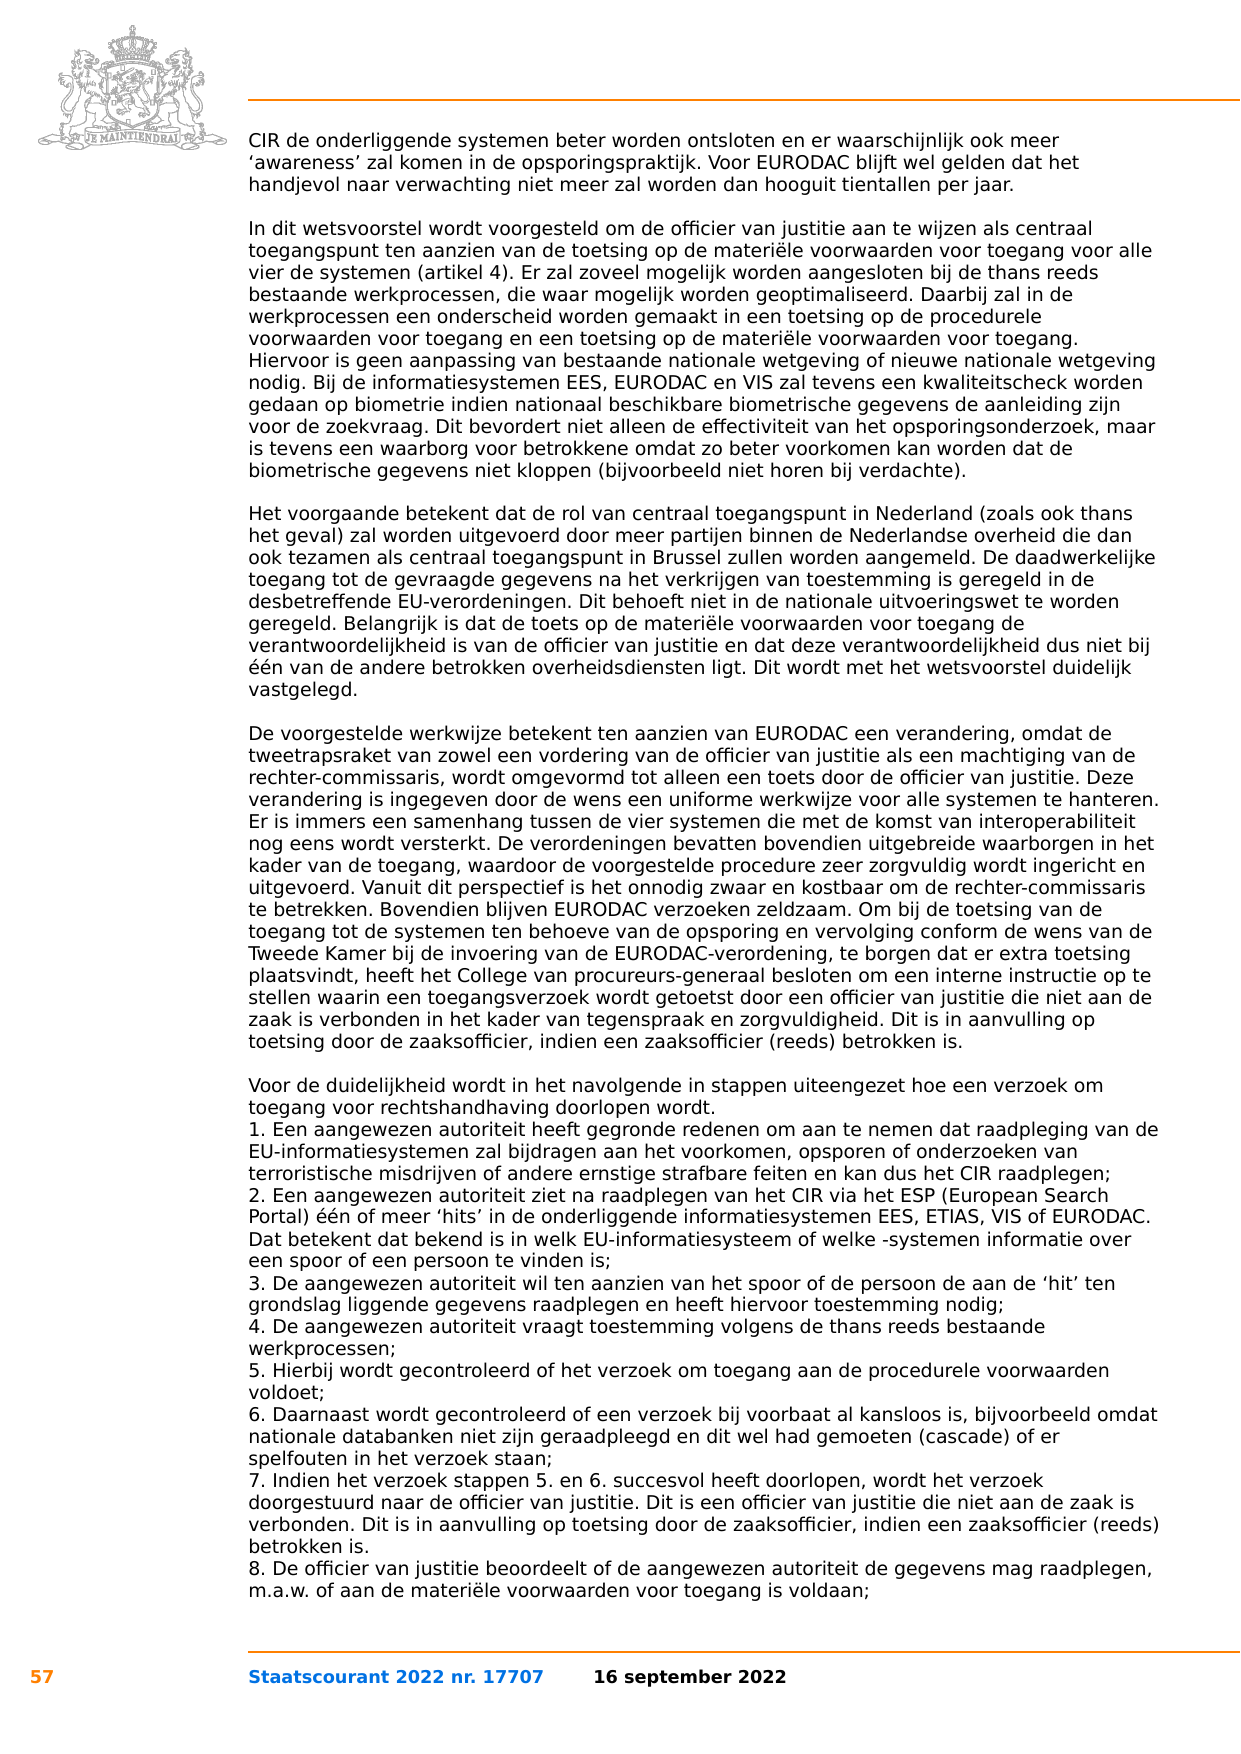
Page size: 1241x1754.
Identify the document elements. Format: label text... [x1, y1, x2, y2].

text Het voorgaande betekent dat de rol van centraal toegangspunt in Nederland (zoals ook thans het geval) zal worden uitgevoerd door meer partijen binnen de Nederlandse overheid die dan ook tezamen als centraal toegangspunt in Brussel zullen worden aangemeld. De daadwerkelijke toegang tot de gevraagde gegevens na het verkrijgen van toestemming is geregeld in de desbetreffende EU-verordeningen. Dit behoeft niet in de nationale uitvoeringswet te worden geregeld. Belangrijk is dat de toets op de materiële voorwaarden voor toegang de verantwoordelijkheid is van de officier van justitie en dat deze verantwoordelijkheid dus niet bij één van de andere betrokken overheidsdiensten ligt. Dit wordt met het wetsvoorstel duidelijk vastgelegd. [248, 503, 1163, 701]
text Voor de duidelijkheid wordt in het navolgende in stappen uiteengezet hoe een verzoek om toegang voor rechtshandhaving doorlopen wordt. [248, 1074, 1163, 1118]
text 5. Hierbij wordt gecontroleerd of het verzoek om toegang aan de procedurele voorwaarden voldoet; [248, 1360, 1163, 1404]
text 4. De aangewezen autoriteit vraagt toestemming volgens de thans reeds bestaande werkprocessen; [248, 1316, 1163, 1360]
text 8. De officier van justitie beoordeelt of de aangewezen autoriteit de gegevens mag raadplegen, m.a.w. of aan de materiële voorwaarden voor toegang is voldaan; [248, 1558, 1163, 1602]
text De voorgestelde werkwijze betekent ten aanzien van EURODAC een verandering, omdat de tweetrapsraket van zowel een vordering van de officier van justitie als een machtiging van de rechter-commissaris, wordt omgevormd tot alleen een toets door de officier van justitie. Deze verandering is ingegeven door de wens een uniforme werkwijze voor alle systemen te hanteren. Er is immers een samenhang tussen de vier systemen die met de komst van interoperabiliteit nog eens wordt versterkt. De verordeningen bevatten bovendien uitgebreide waarborgen in het kader van de toegang, waardoor de voorgestelde procedure zeer zorgvuldig wordt ingericht en uitgevoerd. Vanuit dit perspectief is het onnodig zwaar en kostbaar om de rechter-commissaris te betrekken. Bovendien blijven EURODAC verzoeken zeldzaam. Om bij de toetsing van de toegang tot de systemen ten behoeve van de opsporing en vervolging conform de wens van de Tweede Kamer bij de invoering van de EURODAC-verordening, te borgen dat er extra toetsing plaatsvindt, heeft het College van procureurs-generaal besloten om een interne instructie op te stellen waarin een toegangsverzoek wordt getoetst door een officier van justitie die niet aan de zaak is verbonden in het kader van tegenspraak en zorgvuldigheid. Dit is in aanvulling op toetsing door de zaaksofficier, indien een zaaksofficier (reeds) betrokken is. [248, 723, 1163, 1053]
text 3. De aangewezen autoriteit wil ten aanzien van het spoor of de persoon de aan de ‘hit’ ten grondslag liggende gegevens raadplegen en heeft hiervoor toestemming nodig; [248, 1272, 1163, 1316]
text 1. Een aangewezen autoriteit heeft gegronde redenen om aan te nemen dat raadpleging van de EU-informatiesystemen zal bijdragen aan het voorkomen, opsporen of onderzoeken van terroristische misdrijven of andere ernstige strafbare feiten en kan dus het CIR raadplegen; [248, 1118, 1163, 1184]
picture [38, 25, 227, 150]
text In dit wetsvoorstel wordt voorgesteld om de officier van justitie aan te wijzen als centraal toegangspunt ten aanzien van de toetsing op de materiële voorwaarden voor toegang voor alle vier de systemen (artikel 4). Er zal zoveel mogelijk worden aangesloten bij de thans reeds bestaande werkprocessen, die waar mogelijk worden geoptimaliseerd. Daarbij zal in de werkprocessen een onderscheid worden gemaakt in een toetsing op de procedurele voorwaarden voor toegang en een toetsing op de materiële voorwaarden voor toegang. Hiervoor is geen aanpassing van bestaande nationale wetgeving of nieuwe nationale wetgeving nodig. Bij de informatiesystemen EES, EURODAC en VIS zal tevens een kwaliteitscheck worden gedaan op biometrie indien nationaal beschikbare biometrische gegevens de aanleiding zijn voor de zoekvraag. Dit bevordert niet alleen de effectiviteit van het opsporingsonderzoek, maar is tevens een waarborg voor betrokkene omdat zo beter voorkomen kan worden dat de biometrische gegevens niet kloppen (bijvoorbeeld niet horen bij verdachte). [248, 218, 1163, 481]
text 2. Een aangewezen autoriteit ziet na raadplegen van het CIR via het ESP (European Search Portal) één of meer ‘hits’ in de onderliggende informatiesystemen EES, ETIAS, VIS of EURODAC. Dat betekent dat bekend is in welk EU-informatiesysteem of welke -systemen informatie over een spoor of een persoon te vinden is; [248, 1184, 1163, 1272]
text 6. Daarnaast wordt gecontroleerd of een verzoek bij voorbaat al kansloos is, bijvoorbeeld omdat nationale databanken niet zijn geraadpleegd en dit wel had gemoeten (cascade) of er spelfouten in het verzoek staan; [248, 1404, 1163, 1470]
text 7. Indien het verzoek stappen 5. en 6. succesvol heeft doorlopen, wordt het verzoek doorgestuurd naar de officier van justitie. Dit is een officier van justitie die niet aan de zaak is verbonden. Dit is in aanvulling op toetsing door de zaaksofficier, indien een zaaksofficier (reeds) betrokken is. [248, 1470, 1163, 1558]
text CIR de onderliggende systemen beter worden ontsloten en er waarschijnlijk ook meer ‘awareness’ zal komen in de opsporingspraktijk. Voor EURODAC blijft wel gelden dat het handjevol naar verwachting niet meer zal worden dan hooguit tientallen per jaar. [248, 130, 1163, 196]
